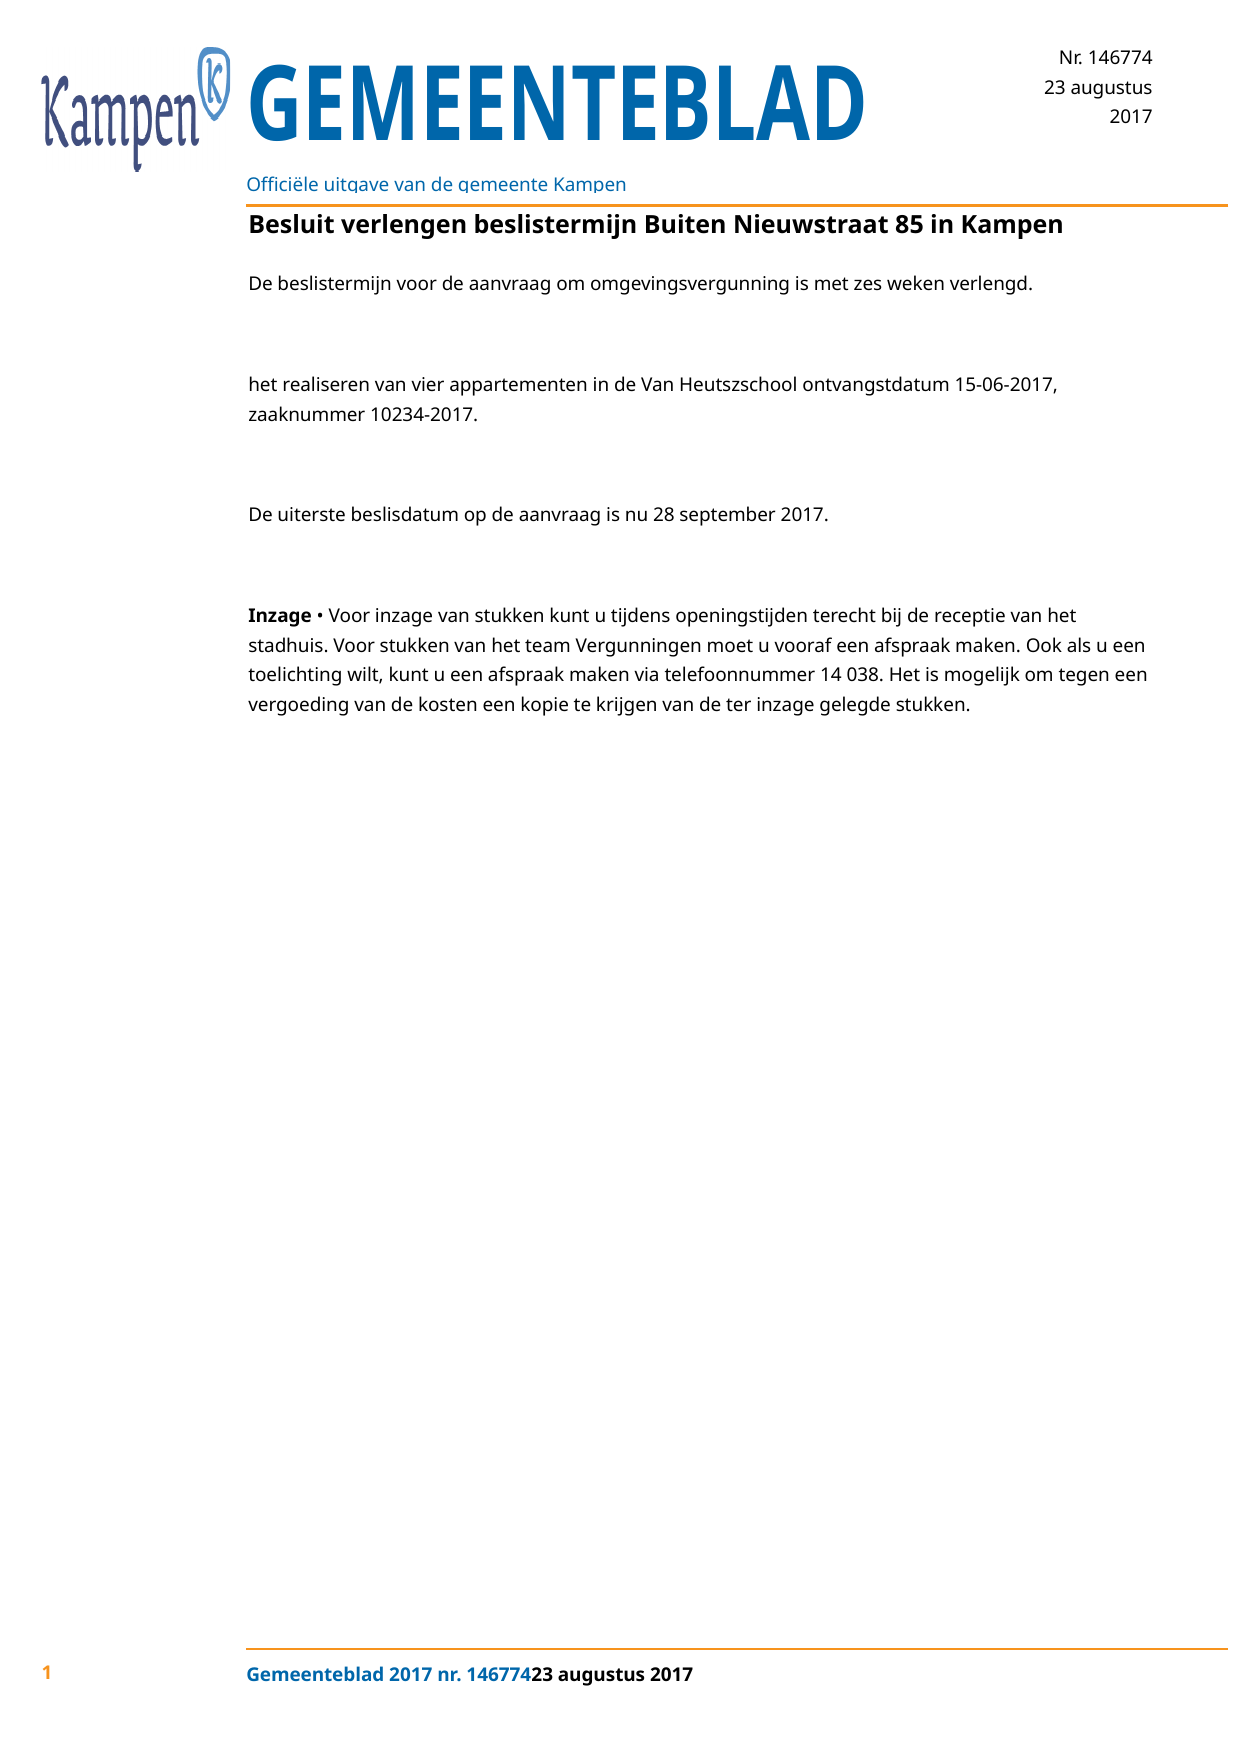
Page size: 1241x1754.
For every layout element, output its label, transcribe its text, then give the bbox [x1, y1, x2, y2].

picture [41, 47, 231, 172]
text Besluit verlengen beslistermijn Buiten Nieuwstraat 85 in Kampen [248, 207, 1152, 241]
text Inzage • Voor inzage van stukken kunt u tijdens openingstijden terecht bij de receptie van het stadhuis. Voor stukken van het team Vergunningen moet u vooraf een afspraak maken. Ook als u een toelichting wilt, kunt u een afspraak maken via telefoonnummer 14 038. Het is mogelijk om tegen een vergoeding van de kosten een kopie te krijgen van de ter inzage gelegde stukken. [248, 602, 1152, 717]
text het realiseren van vier appartementen in de Van Heutszschool ontvangstdatum 15-06-2017, zaaknummer 10234-2017. [248, 371, 1152, 426]
text De beslistermijn voor de aanvraag om omgevingsvergunning is met zes weken verlengd. [248, 270, 1152, 296]
text De uiterste beslisdatum op de aanvraag is nu 28 september 2017. [248, 502, 1152, 527]
